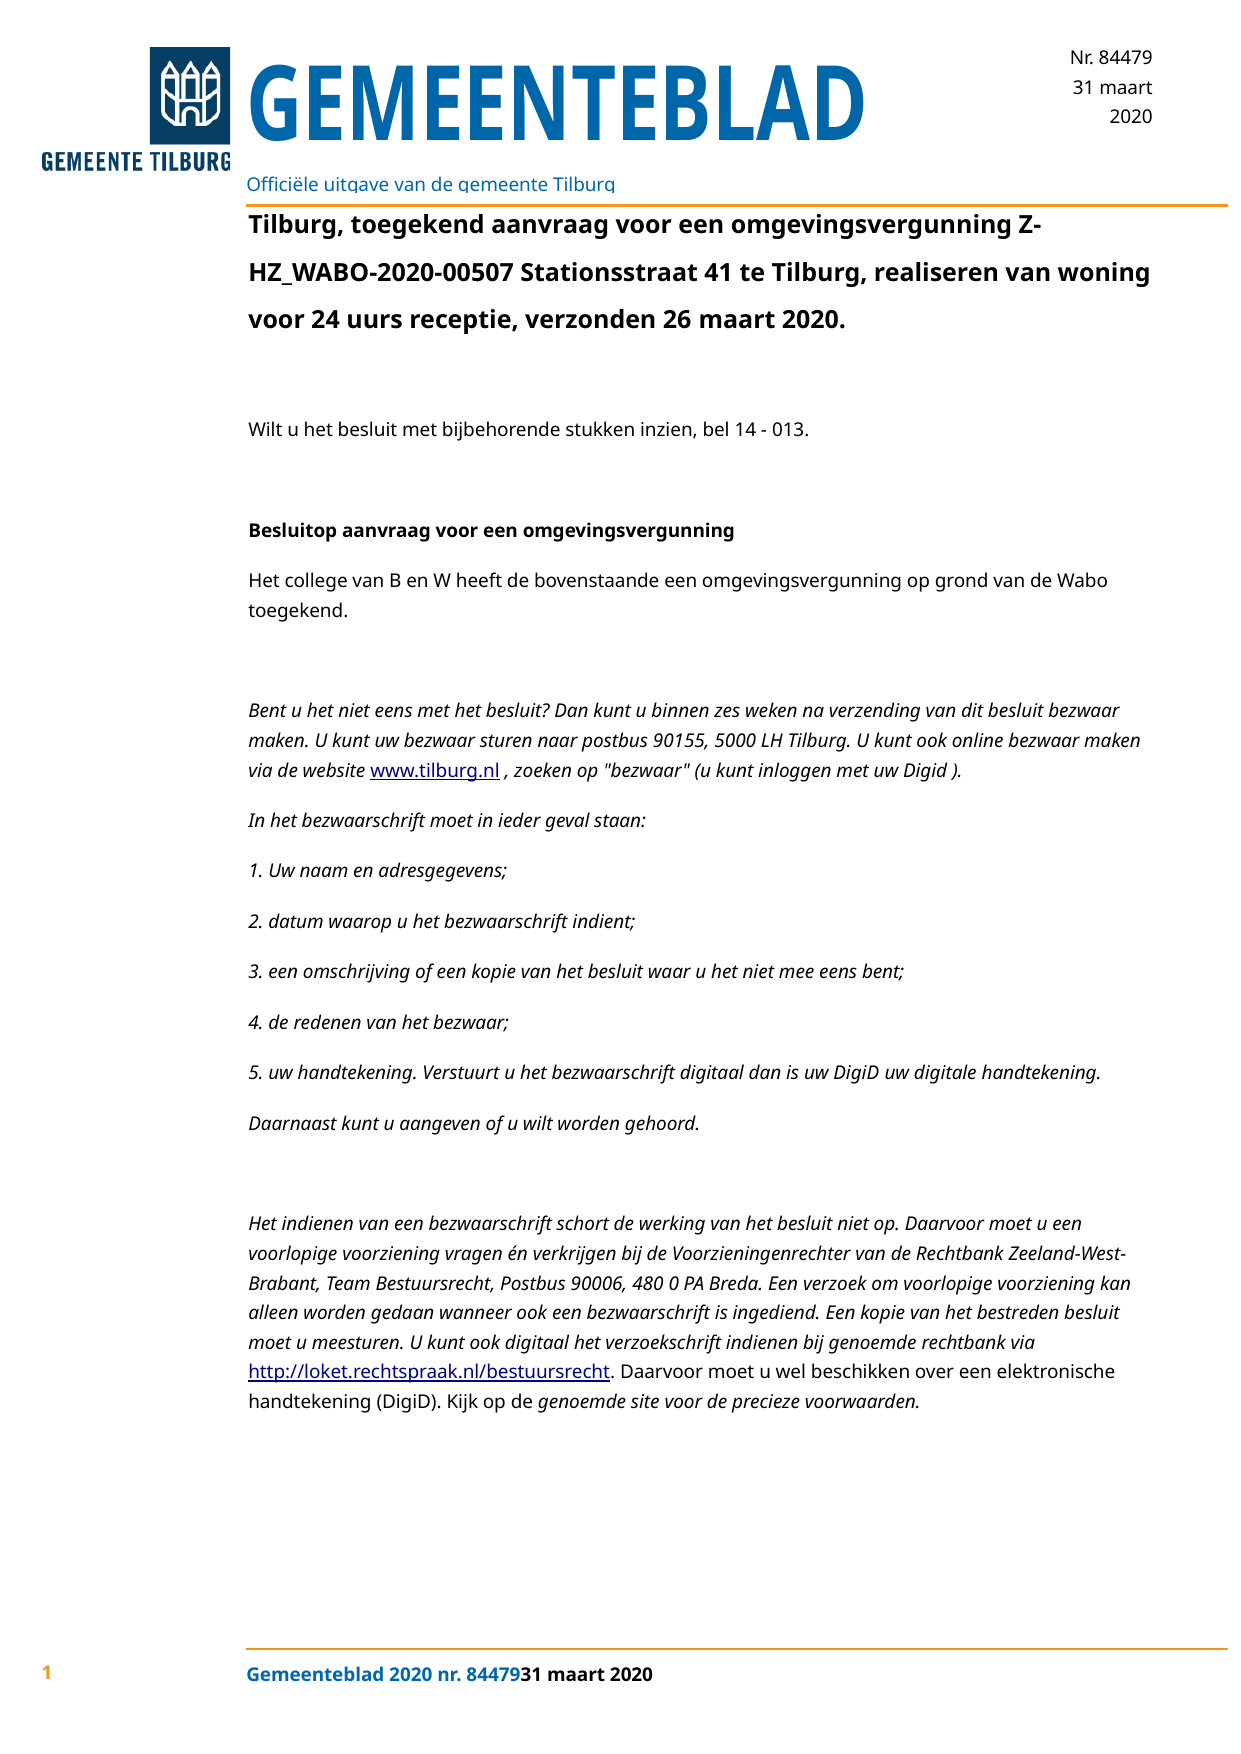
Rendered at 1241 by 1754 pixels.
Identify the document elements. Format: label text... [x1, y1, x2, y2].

text 5. uw handtekening. Verstuurt u het bezwaarschrift digitaal dan is uw DigiD uw digitale handtekening. [248, 1059, 1152, 1085]
text Het college van B en W heeft de bovenstaande een omgevingsvergunning op grond van de Wabo toegekend. [248, 567, 1152, 622]
text Het indienen van een bezwaarschrift schort de werking van het besluit niet op. Daarvoor moet u een voorlopige voorziening vragen én verkrijgen bij de Voorzieningenrechter van de Rechtbank Zeeland-West-Brabant, Team Bestuursrecht, Postbus 90006, 480 0 PA Breda. Een verzoek om voorlopige voorziening kan alleen worden gedaan wanneer ook een bezwaarschrift is ingediend. Een kopie van het bestreden besluit moet u meesturen. U kunt ook digitaal het verzoekschrift indienen bij genoemde rechtbank via http://loket.rechtspraak.nl/bestuursrecht. Daarvoor moet u wel beschikken over een elektronische handtekening (DigiD). Kijk op de genoemde site voor de precieze voorwaarden. [248, 1211, 1152, 1414]
text 1. Uw naam en adresgegevens; [248, 858, 1152, 883]
text Wilt u het besluit met bijbehorende stukken inzien, bel 14 - 013. [248, 416, 1152, 442]
text Tilburg, toegekend aanvraag voor een omgevingsvergunning Z-HZ_WABO-2020-00507 Stationsstraat 41 te Tilburg, realiseren van woning voor 24 uurs receptie, verzonden 26 maart 2020. [248, 207, 1152, 336]
text 2. datum waarop u het bezwaarschrift indient; [248, 908, 1152, 934]
text 3. een omschrijving of een kopie van het besluit waar u het niet mee eens bent; [248, 958, 1152, 984]
picture [41, 47, 231, 172]
text Bent u het niet eens met het besluit? Dan kunt u binnen zes weken na verzending van dit besluit bezwaar maken. U kunt uw bezwaar sturen naar postbus 90155, 5000 LH Tilburg. U kunt ook online bezwaar maken via de website www.tilburg.nl , zoeken op "bezwaar" (u kunt inloggen met uw Digid ). [248, 698, 1152, 782]
text Daarnaast kunt u aangeven of u wilt worden gehoord. [248, 1110, 1152, 1135]
text In het bezwaarschrift moet in ieder geval staan: [248, 807, 1152, 833]
text Besluitop aanvraag voor een omgevingsvergunning [248, 517, 1152, 542]
text 4. de redenen van het bezwaar; [248, 1009, 1152, 1034]
